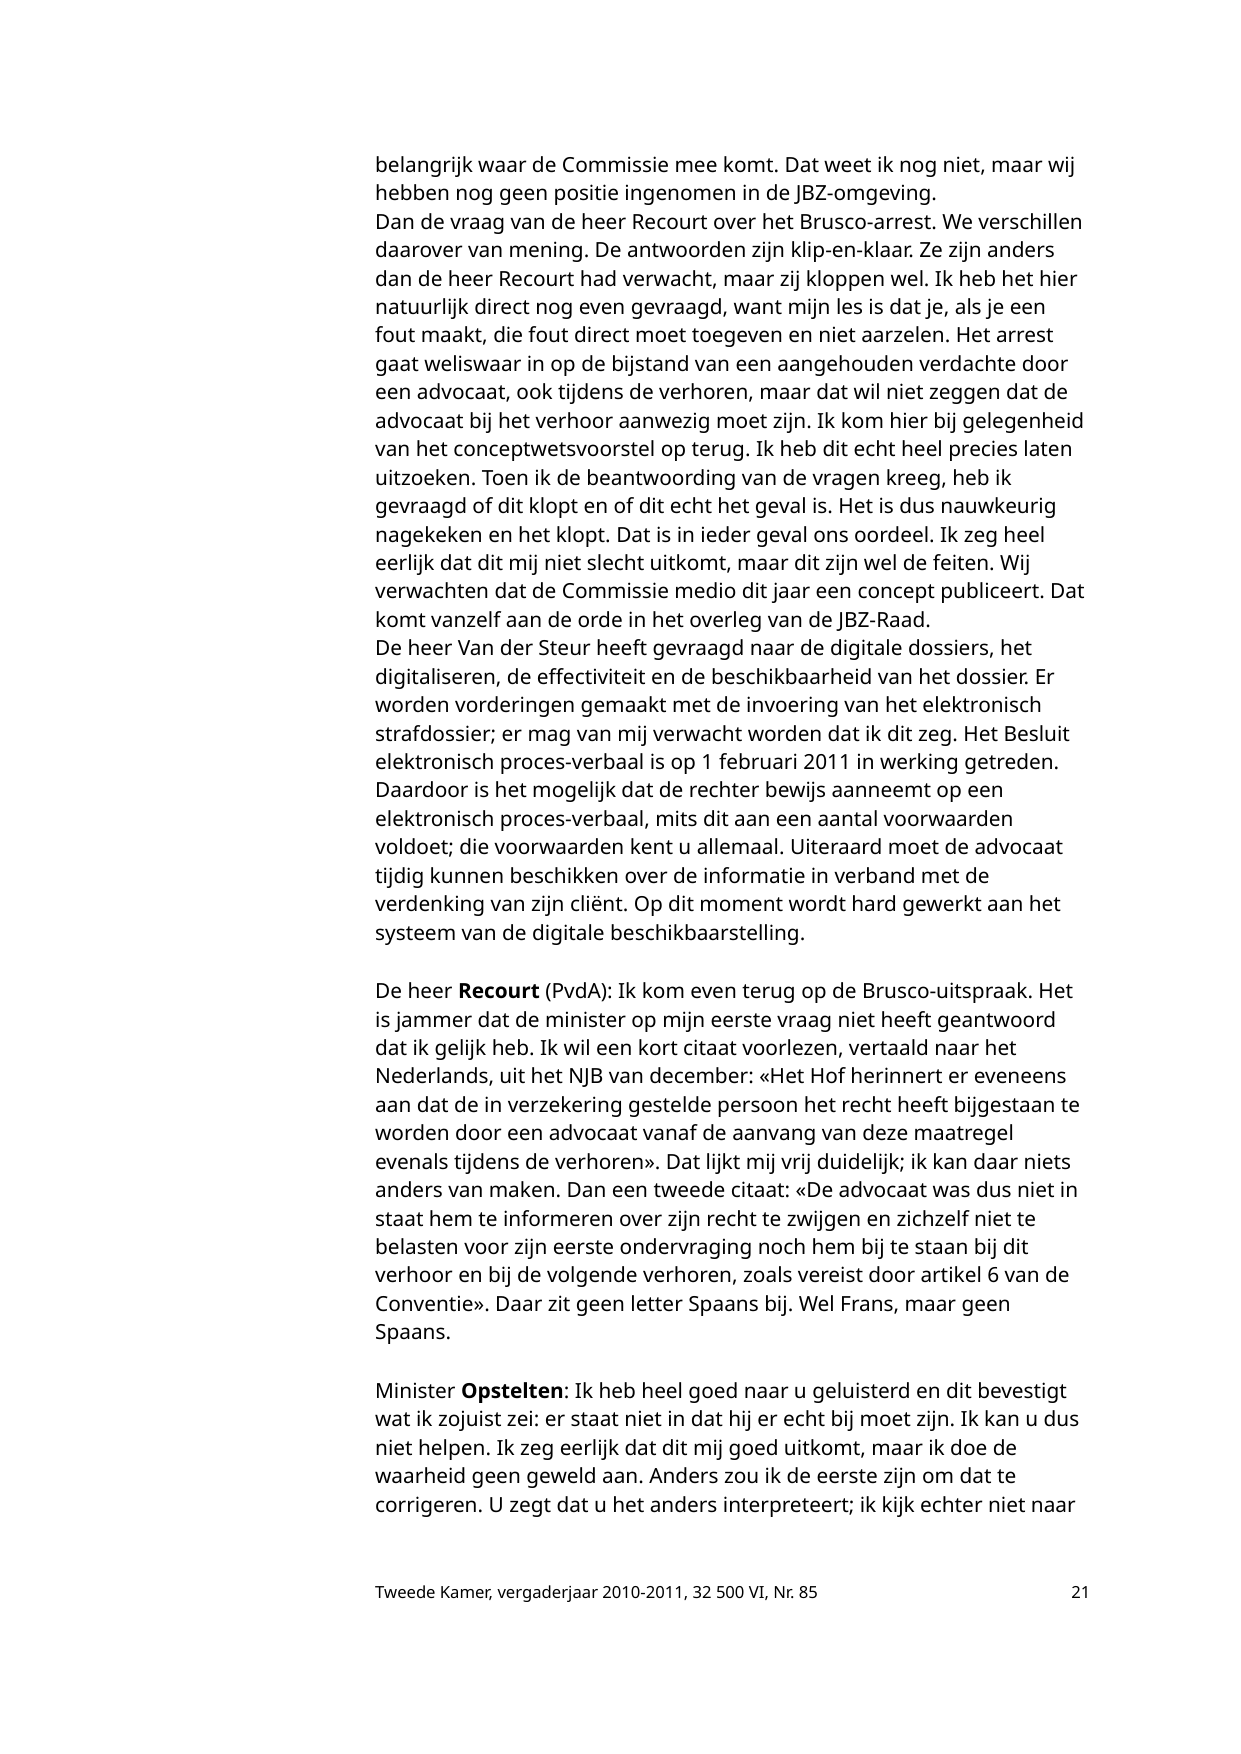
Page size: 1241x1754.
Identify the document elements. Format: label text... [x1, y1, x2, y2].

text De heer Recourt (PvdA): Ik kom even terug op de Brusco-uitspraak. Het is jammer dat de minister op mijn eerste vraag niet heeft geantwoord dat ik gelijk heb. Ik wil een kort citaat voorlezen, vertaald naar het Nederlands, uit het NJB van december: «Het Hof herinnert er eveneens aan dat de in verzekering gestelde persoon het recht heeft bijgestaan te worden door een advocaat vanaf de aanvang van deze maatregel evenals tijdens de verhoren». Dat lijkt mij vrij duidelijk; ik kan daar niets anders van maken. Dan een tweede citaat: «De advocaat was dus niet in staat hem te informeren over zijn recht te zwijgen en zichzelf niet te belasten voor zijn eerste ondervraging noch hem bij te staan bij dit verhoor en bij de volgende verhoren, zoals vereist door artikel 6 van de Conventie». Daar zit geen letter Spaans bij. Wel Frans, maar geen Spaans. [375, 976, 1090, 1346]
text Dan de vraag van de heer Recourt over het Brusco-arrest. We verschillen daarover van mening. De antwoorden zijn klip-en-klaar. Ze zijn anders dan de heer Recourt had verwacht, maar zij kloppen wel. Ik heb het hier natuurlijk direct nog even gevraagd, want mijn les is dat je, als je een fout maakt, die fout direct moet toegeven en niet aarzelen. Het arrest gaat weliswaar in op de bijstand van een aangehouden verdachte door een advocaat, ook tijdens de verhoren, maar dat wil niet zeggen dat de advocaat bij het verhoor aanwezig moet zijn. Ik kom hier bij gelegenheid van het conceptwetsvoorstel op terug. Ik heb dit echt heel precies laten uitzoeken. Toen ik de beantwoording van de vragen kreeg, heb ik gevraagd of dit klopt en of dit echt het geval is. Het is dus nauwkeurig nagekeken en het klopt. Dat is in ieder geval ons oordeel. Ik zeg heel eerlijk dat dit mij niet slecht uitkomt, maar dit zijn wel de feiten. Wij verwachten dat de Commissie medio dit jaar een concept publiceert. Dat komt vanzelf aan de orde in het overleg van de JBZ-Raad. [375, 207, 1090, 633]
text Minister Opstelten: Ik heb heel goed naar u geluisterd en dit bevestigt wat ik zojuist zei: er staat niet in dat hij er echt bij moet zijn. Ik kan u dus niet helpen. Ik zeg eerlijk dat dit mij goed uitkomt, maar ik doe de waarheid geen geweld aan. Anders zou ik de eerste zijn om dat te corrigeren. U zegt dat u het anders interpreteert; ik kijk echter niet naar [375, 1376, 1090, 1518]
text belangrijk waar de Commissie mee komt. Dat weet ik nog niet, maar wij hebben nog geen positie ingenomen in de JBZ-omgeving. [375, 150, 1090, 207]
text De heer Van der Steur heeft gevraagd naar de digitale dossiers, het digitaliseren, de effectiviteit en de beschikbaarheid van het dossier. Er worden vorderingen gemaakt met de invoering van het elektronisch strafdossier; er mag van mij verwacht worden dat ik dit zeg. Het Besluit elektronisch proces-verbaal is op 1 februari 2011 in werking getreden. Daardoor is het mogelijk dat de rechter bewijs aanneemt op een elektronisch proces-verbaal, mits dit aan een aantal voorwaarden voldoet; die voorwaarden kent u allemaal. Uiteraard moet de advocaat tijdig kunnen beschikken over de informatie in verband met de verdenking van zijn cliënt. Op dit moment wordt hard gewerkt aan het systeem van de digitale beschikbaarstelling. [375, 633, 1090, 946]
